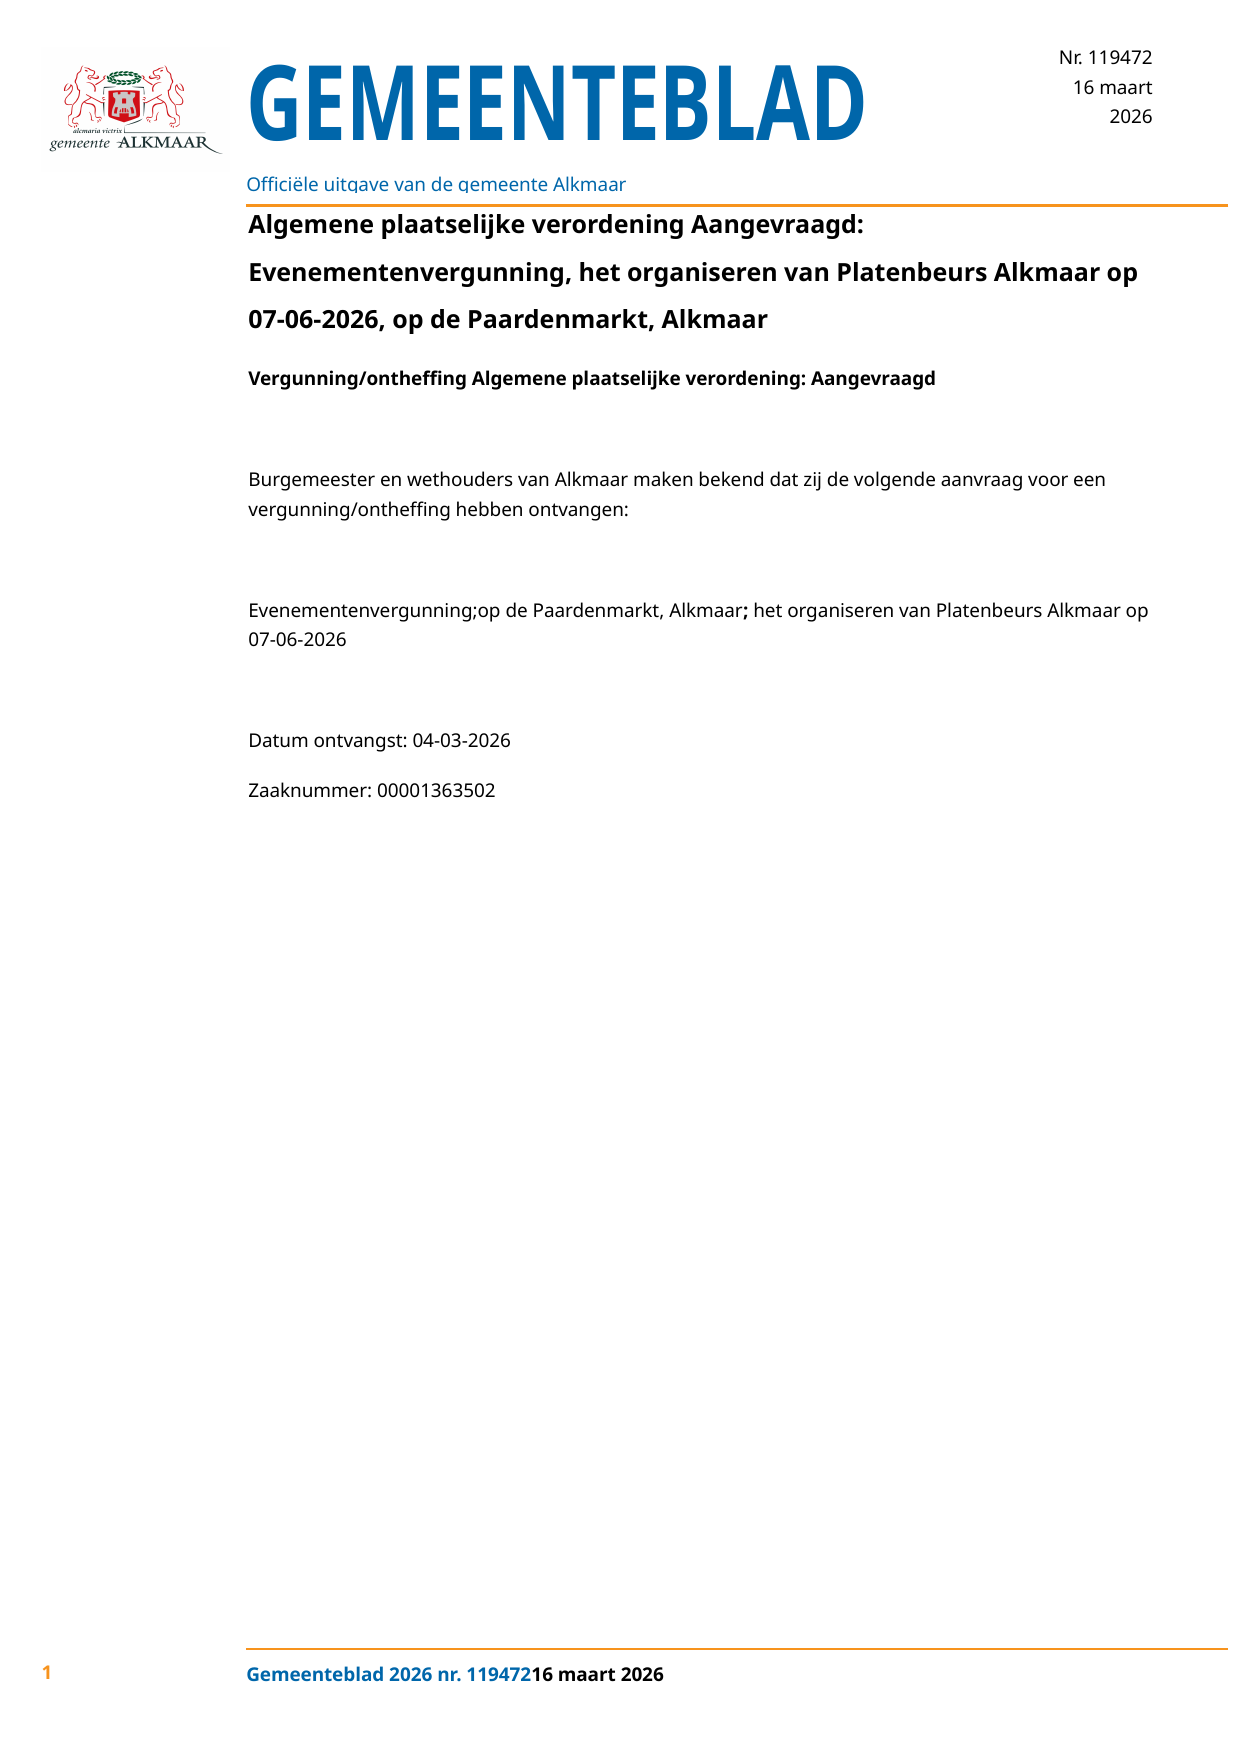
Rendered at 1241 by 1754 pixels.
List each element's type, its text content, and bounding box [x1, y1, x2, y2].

text Evenementenvergunning;op de Paardenmarkt, Alkmaar; het organiseren van Platenbeurs Alkmaar op 07-06-2026 [248, 597, 1152, 652]
text Vergunning/ontheffing Algemene plaatselijke verordening: Aangevraagd [248, 366, 1152, 391]
text Algemene plaatselijke verordening Aangevraagd: Evenementenvergunning, het organiseren van Platenbeurs Alkmaar op 07-06-2026, op de Paardenmarkt, Alkmaar [248, 207, 1152, 336]
picture [41, 47, 231, 172]
text Burgemeester en wethouders van Alkmaar maken bekend dat zij de volgende aanvraag voor een vergunning/ontheffing hebben ontvangen: [248, 466, 1152, 522]
text Datum ontvangst: 04-03-2026 [248, 727, 1152, 753]
text Zaaknummer: 00001363502 [248, 778, 1152, 803]
